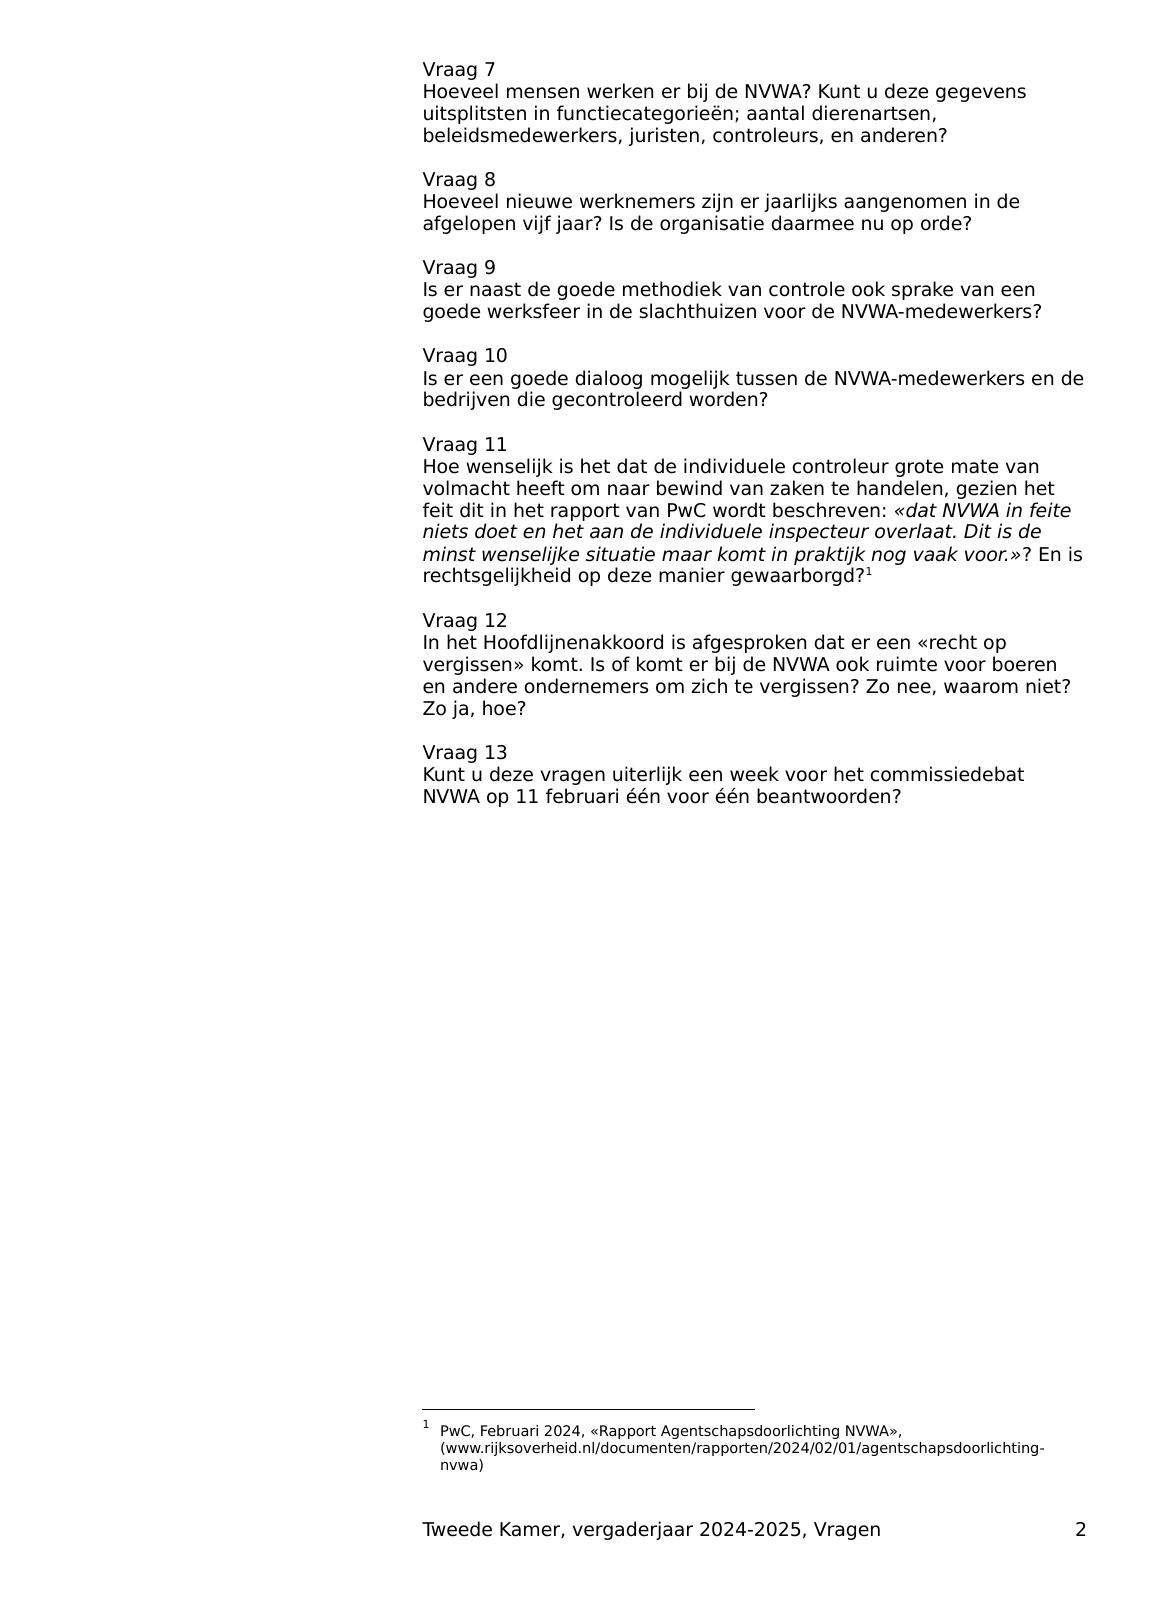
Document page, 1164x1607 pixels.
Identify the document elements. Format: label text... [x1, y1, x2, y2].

text PwC, Februari 2024, «Rapport Agentschapsdoorlichting NVWA», (www.rijksoverheid.nl/documenten/rapporten/2024/02/01/agentschapsdoorlichting-nvwa) [422, 1418, 1087, 1474]
text Hoeveel mensen werken er bij de NVWA? Kunt u deze gegevens uitsplitsten in functiecategorieën; aantal dierenartsen, beleidsmedewerkers, juristen, controleurs, en anderen? [422, 81, 1087, 147]
text Vraag 12 [422, 609, 1087, 632]
text Vraag 7 [422, 59, 1087, 81]
text Vraag 9 [422, 257, 1087, 279]
text Vraag 13 [422, 742, 1087, 764]
text Hoe wenselijk is het dat de individuele controleur grote mate van volmacht heeft om naar bewind van zaken te handelen, gezien het feit dit in het rapport van PwC wordt beschreven: «dat NVWA in feite niets doet en het aan de individuele inspecteur overlaat. Dit is de minst wenselijke situatie maar komt in praktijk nog vaak voor.»? En is rechtsgelijkheid op deze manier gewaarborgd? [422, 456, 1087, 587]
text Kunt u deze vragen uiterlijk een week voor het commissiedebat NVWA op 11 februari één voor één beantwoorden? [422, 764, 1087, 808]
text In het Hoofdlijnenakkoord is afgesproken dat er een «recht op vergissen» komt. Is of komt er bij de NVWA ook ruimte voor boeren en andere ondernemers om zich te vergissen? Zo nee, waarom niet? Zo ja, hoe? [422, 632, 1087, 719]
text Is er naast de goede methodiek van controle ook sprake van een goede werksfeer in de slachthuizen voor de NVWA-medewerkers? [422, 279, 1087, 323]
text Hoeveel nieuwe werknemers zijn er jaarlijks aangenomen in de afgelopen vijf jaar? Is de organisatie daarmee nu op orde? [422, 191, 1087, 235]
text Is er een goede dialoog mogelijk tussen de NVWA-medewerkers en de bedrijven die gecontroleerd worden? [422, 367, 1087, 411]
text Vraag 10 [422, 345, 1087, 367]
text Vraag 8 [422, 169, 1087, 191]
text Vraag 11 [422, 433, 1087, 456]
